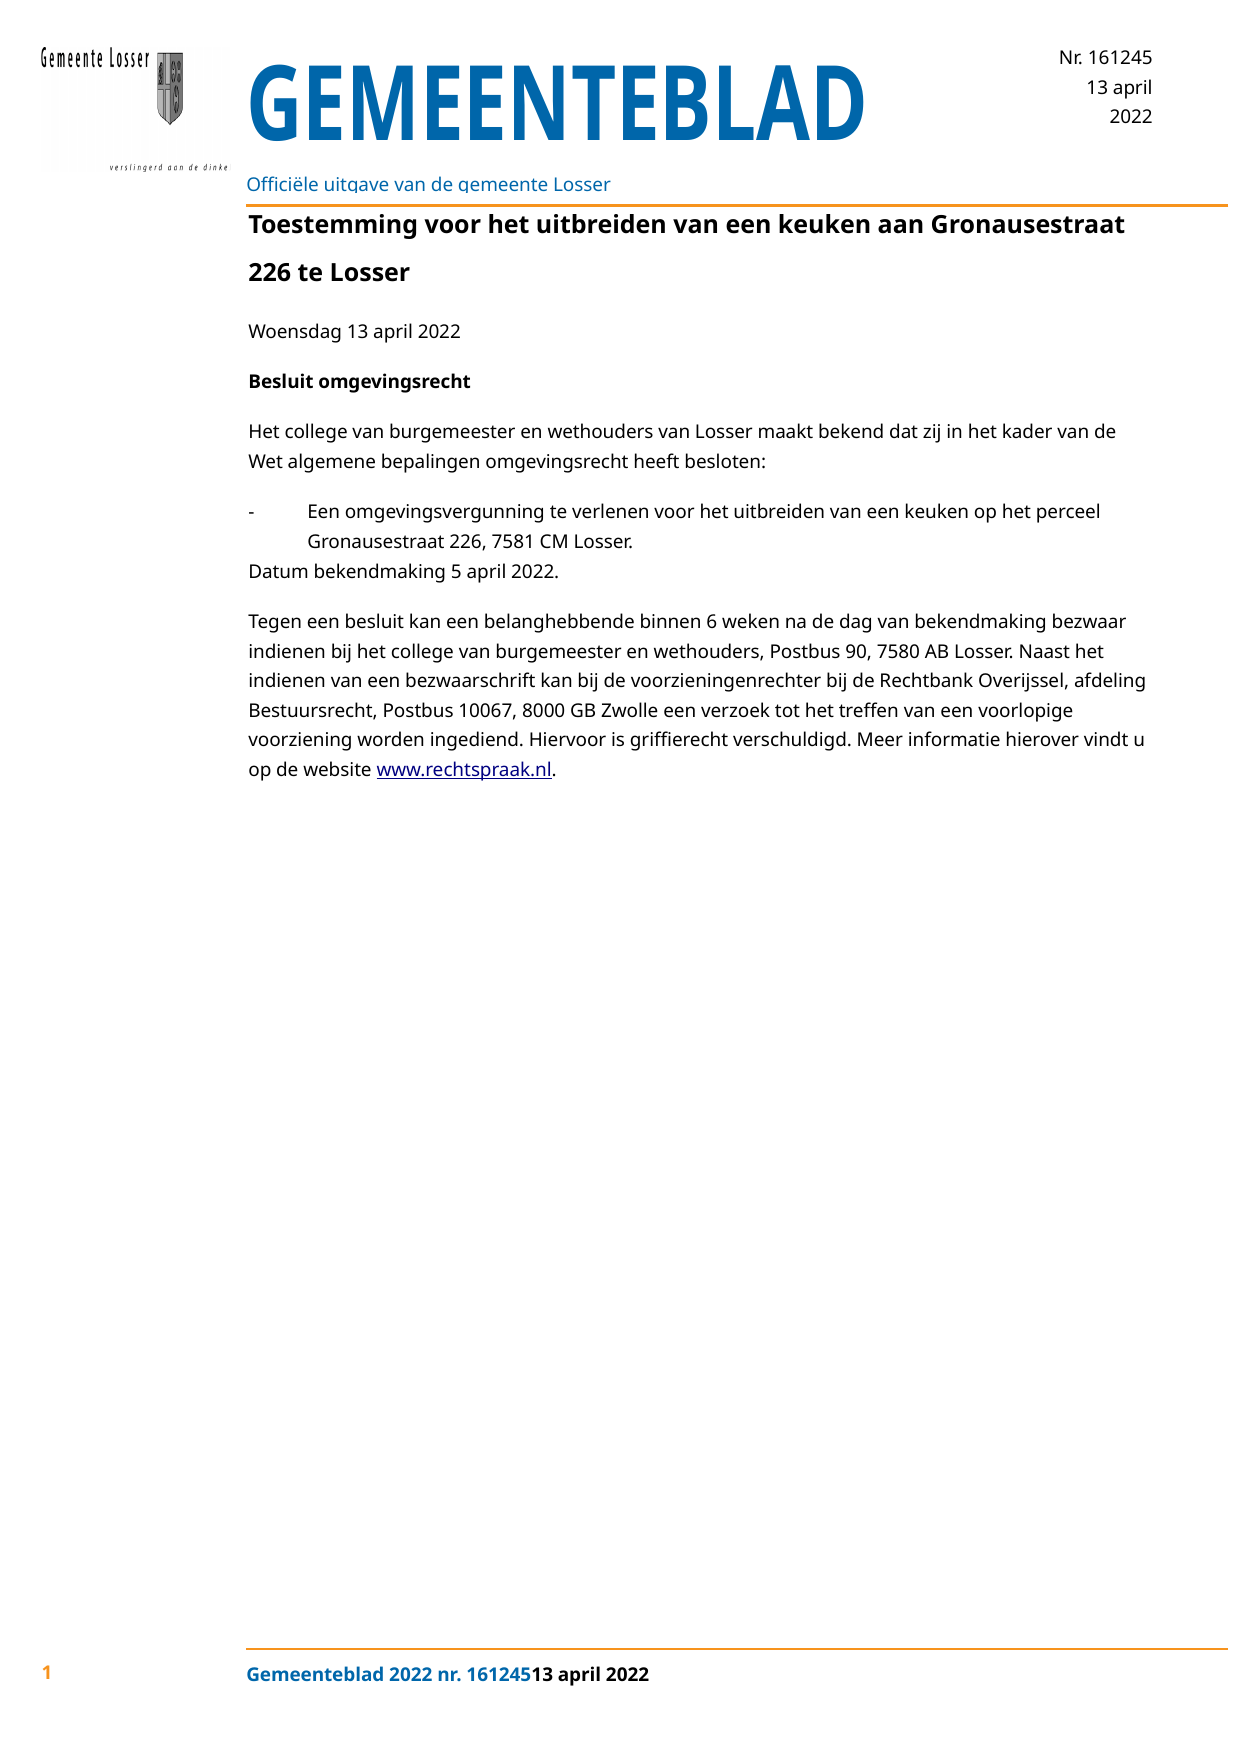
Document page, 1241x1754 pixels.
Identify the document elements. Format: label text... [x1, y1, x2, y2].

text Besluit omgevingsrecht [248, 368, 1152, 394]
text Toestemming voor het uitbreiden van een keuken aan Gronausestraat 226 te Losser [248, 207, 1152, 288]
text Tegen een besluit kan een belanghebbende binnen 6 weken na de dag van bekendmaking bezwaar indienen bij het college van burgemeester en wethouders, Postbus 90, 7580 AB Losser. Naast het indienen van een bezwaarschrift kan bij de voorzieningenrechter bij de Rechtbank Overijssel, afdeling Bestuursrecht, Postbus 10067, 8000 GB Zwolle een verzoek tot het treffen van een voorlopige voorziening worden ingediend. Hiervoor is griffierecht verschuldigd. Meer informatie hierover vindt u op de website www.rechtspraak.nl. [248, 608, 1152, 782]
text Woensdag 13 april 2022 [248, 318, 1152, 344]
text Datum bekendmaking 5 april 2022. [248, 558, 1152, 584]
list Een omgevingsvergunning te verlenen voor het uitbreiden van een keuken op het perceel Gronausestraat 226, 7581 CM Losser. [248, 499, 1152, 554]
picture [41, 47, 231, 172]
text Het college van burgemeester en wethouders van Losser maakt bekend dat zij in het kader van de Wet algemene bepalingen omgevingsrecht heeft besloten: [248, 419, 1152, 474]
